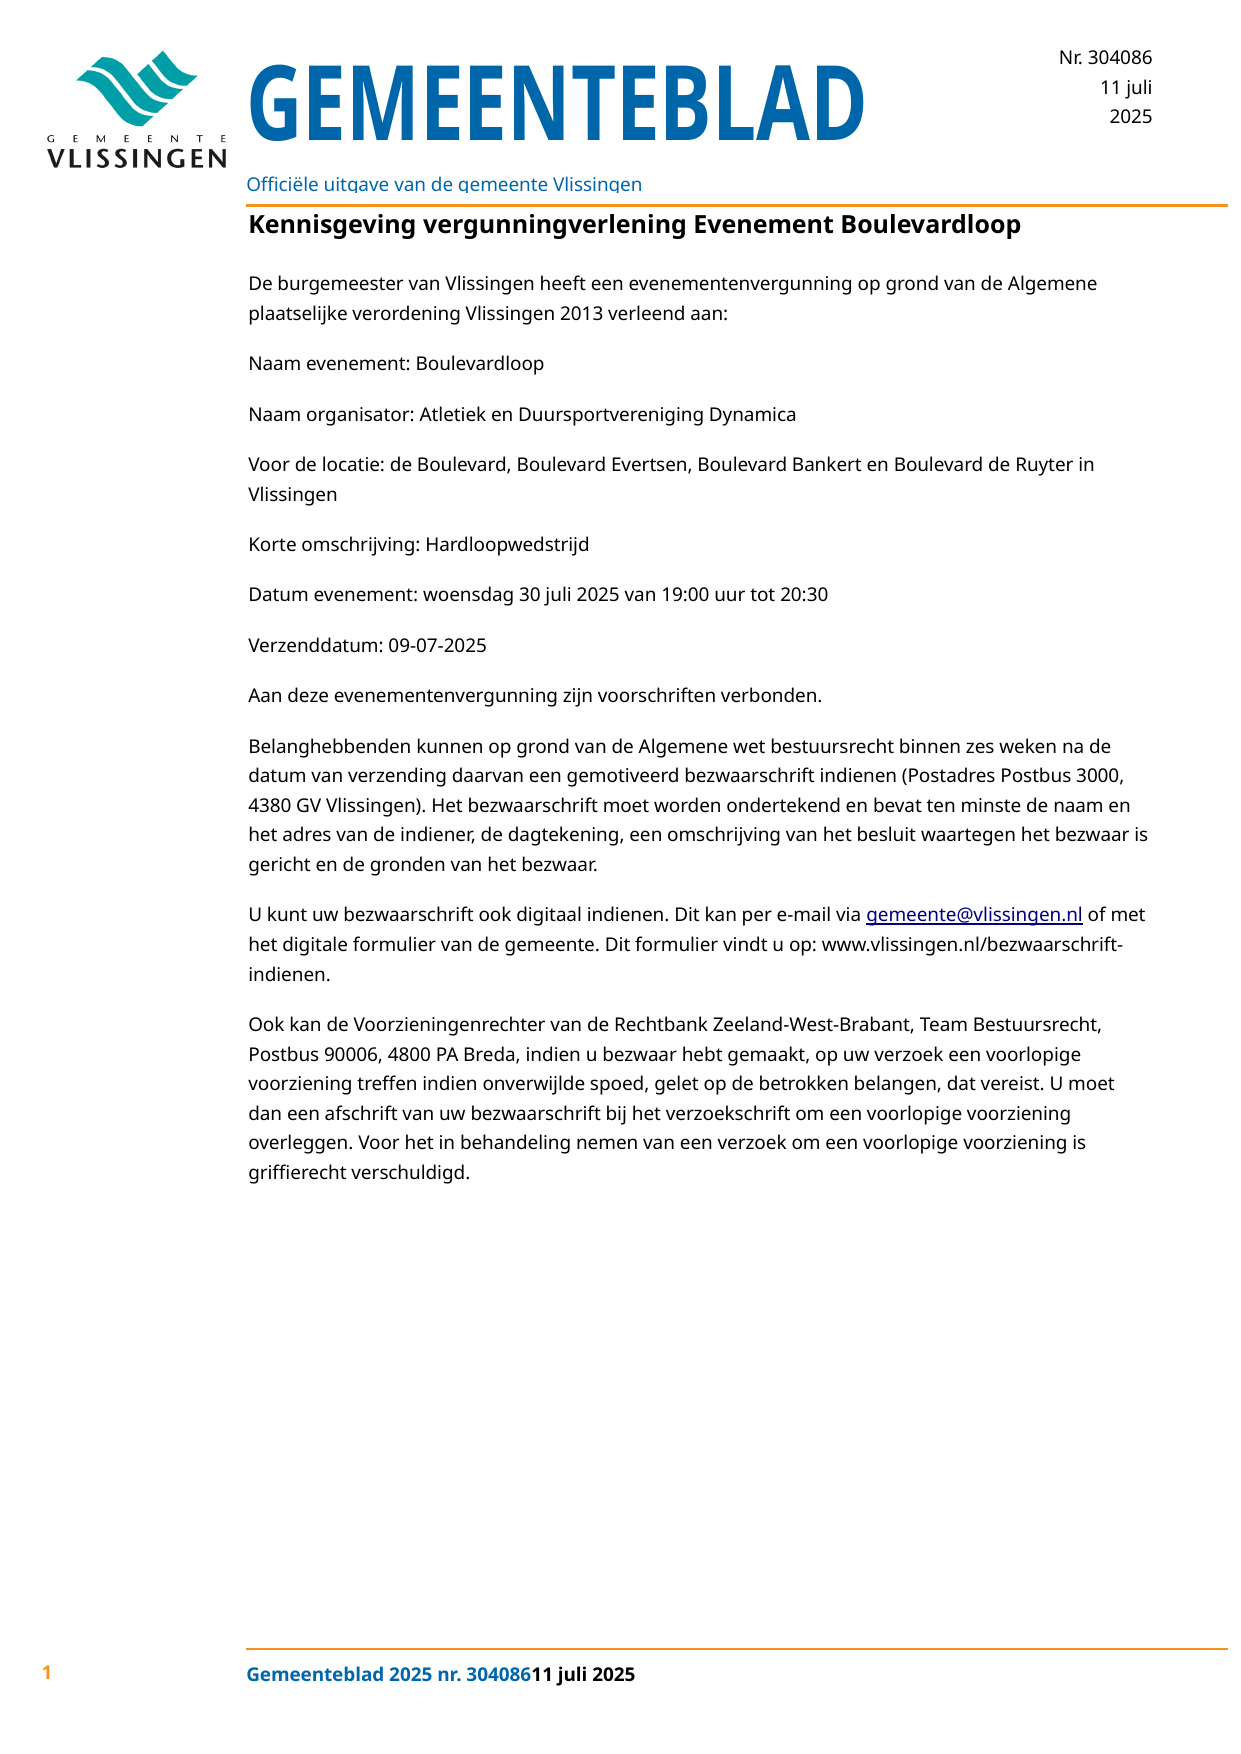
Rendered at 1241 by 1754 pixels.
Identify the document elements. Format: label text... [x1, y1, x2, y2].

picture [41, 47, 231, 172]
text Belanghebbenden kunnen op grond van de Algemene wet bestuursrecht binnen zes weken na de datum van verzending daarvan een gemotiveerd bezwaarschrift indienen (Postadres Postbus 3000, 4380 GV Vlissingen). Het bezwaarschrift moet worden ondertekend en bevat ten minste de naam en het adres van de indiener, de dagtekening, een omschrijving van het besluit waartegen het bezwaar is gericht en de gronden van het bezwaar. [248, 733, 1152, 877]
text Ook kan de Voorzieningenrechter van de Rechtbank Zeeland-West-Brabant, Team Bestuursrecht, Postbus 90006, 4800 PA Breda, indien u bezwaar hebt gemaakt, op uw verzoek een voorlopige voorziening treffen indien onverwijlde spoed, gelet op de betrokken belangen, dat vereist. U moet dan een afschrift van uw bezwaarschrift bij het verzoekschrift om een voorlopige voorziening overleggen. Voor het in behandeling nemen van een verzoek om een voorlopige voorziening is griffierecht verschuldigd. [248, 1011, 1152, 1185]
text Naam evenement: Boulevardloop [248, 350, 1152, 376]
text Aan deze evenementenvergunning zijn voorschriften verbonden. [248, 682, 1152, 708]
text Naam organisator: Atletiek en Duursportvereniging Dynamica [248, 401, 1152, 426]
text De burgemeester van Vlissingen heeft een evenementenvergunning op grond van de Algemene plaatselijke verordening Vlissingen 2013 verleend aan: [248, 270, 1152, 326]
text Datum evenement: woensdag 30 juli 2025 van 19:00 uur tot 20:30 [248, 582, 1152, 607]
text Kennisgeving vergunningverlening Evenement Boulevardloop [248, 207, 1152, 241]
text Verzenddatum: 09-07-2025 [248, 632, 1152, 658]
text Voor de locatie: de Boulevard, Boulevard Evertsen, Boulevard Bankert en Boulevard de Ruyter in Vlissingen [248, 451, 1152, 506]
text Korte omschrijving: Hardloopwedstrijd [248, 531, 1152, 557]
text U kunt uw bezwaarschrift ook digitaal indienen. Dit kan per e-mail via gemeente@vlissingen.nl of met het digitale formulier van de gemeente. Dit formulier vindt u op: www.vlissingen.nl/bezwaarschrift-indienen. [248, 902, 1152, 986]
